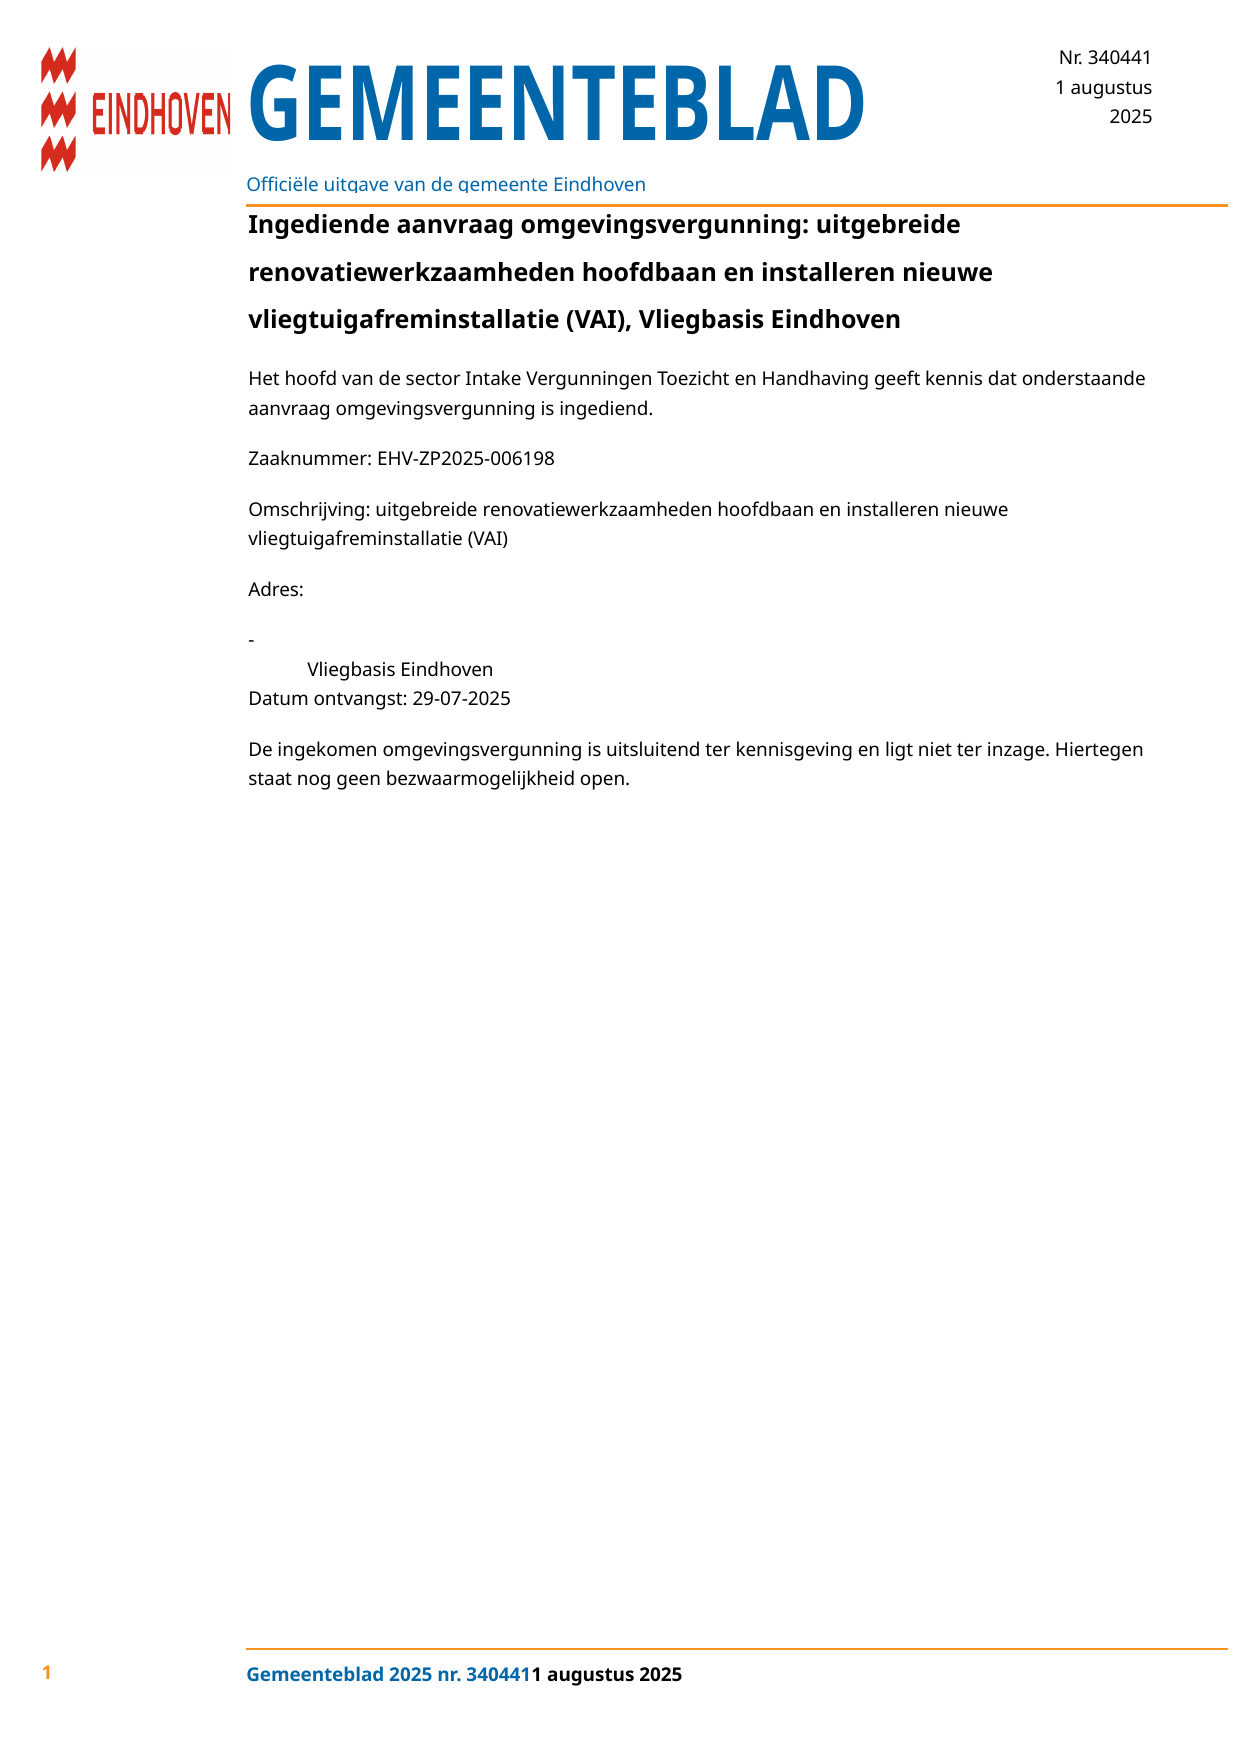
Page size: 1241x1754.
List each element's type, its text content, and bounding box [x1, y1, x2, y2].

text Adres: [248, 576, 1152, 602]
list Vliegbasis Eindhoven [248, 656, 1152, 682]
text Datum ontvangst: 29-07-2025 [248, 686, 1152, 711]
text Zaaknummer: EHV-ZP2025-006198 [248, 446, 1152, 471]
text Ingediende aanvraag omgevingsvergunning: uitgebreide renovatiewerkzaamheden hoofdbaan en installeren nieuwe vliegtuigafreminstallatie (VAI), Vliegbasis Eindhoven [248, 207, 1152, 336]
picture [41, 47, 231, 172]
text Het hoofd van de sector Intake Vergunningen Toezicht en Handhaving geeft kennis dat onderstaande aanvraag omgevingsvergunning is ingediend. [248, 366, 1152, 421]
text Omschrijving: uitgebreide renovatiewerkzaamheden hoofdbaan en installeren nieuwe vliegtuigafreminstallatie (VAI) [248, 496, 1152, 551]
text De ingekomen omgevingsvergunning is uitsluitend ter kennisgeving en ligt niet ter inzage. Hiertegen staat nog geen bezwaarmogelijkheid open. [248, 736, 1152, 791]
